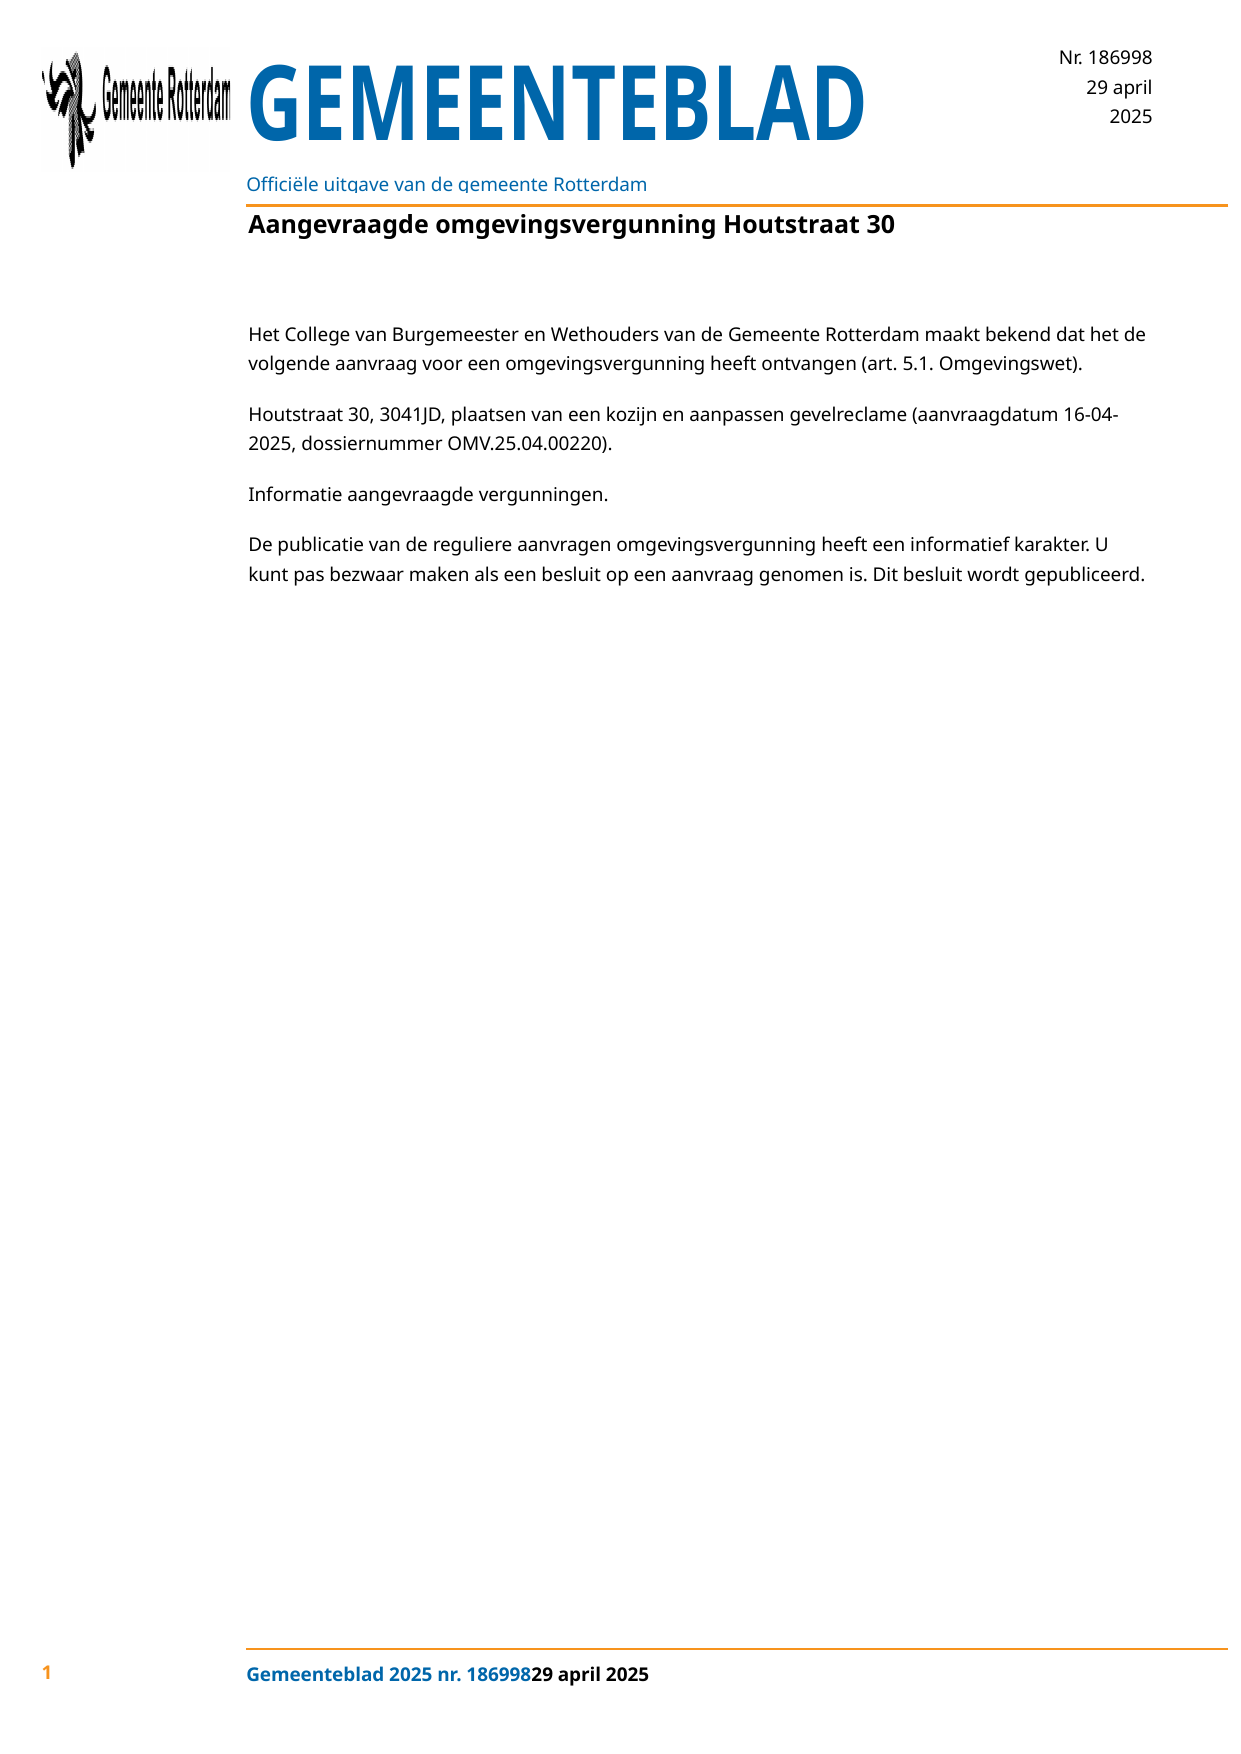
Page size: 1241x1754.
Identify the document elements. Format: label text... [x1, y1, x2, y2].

text Houtstraat 30, 3041JD, plaatsen van een kozijn en aanpassen gevelreclame (aanvraagdatum 16-04-2025, dossiernummer OMV.25.04.00220). [248, 401, 1152, 456]
text De publicatie van de reguliere aanvragen omgevingsvergunning heeft een informatief karakter. U kunt pas bezwaar maken als een besluit op een aanvraag genomen is. Dit besluit wordt gepubliceerd. [248, 531, 1152, 586]
text Het College van Burgemeester en Wethouders van de Gemeente Rotterdam maakt bekend dat het de volgende aanvraag voor een omgevingsvergunning heeft ontvangen (art. 5.1. Omgevingswet). [248, 321, 1152, 376]
text Informatie aangevraagde vergunningen. [248, 481, 1152, 506]
picture [41, 47, 231, 172]
text Aangevraagde omgevingsvergunning Houtstraat 30 [248, 207, 1152, 241]
